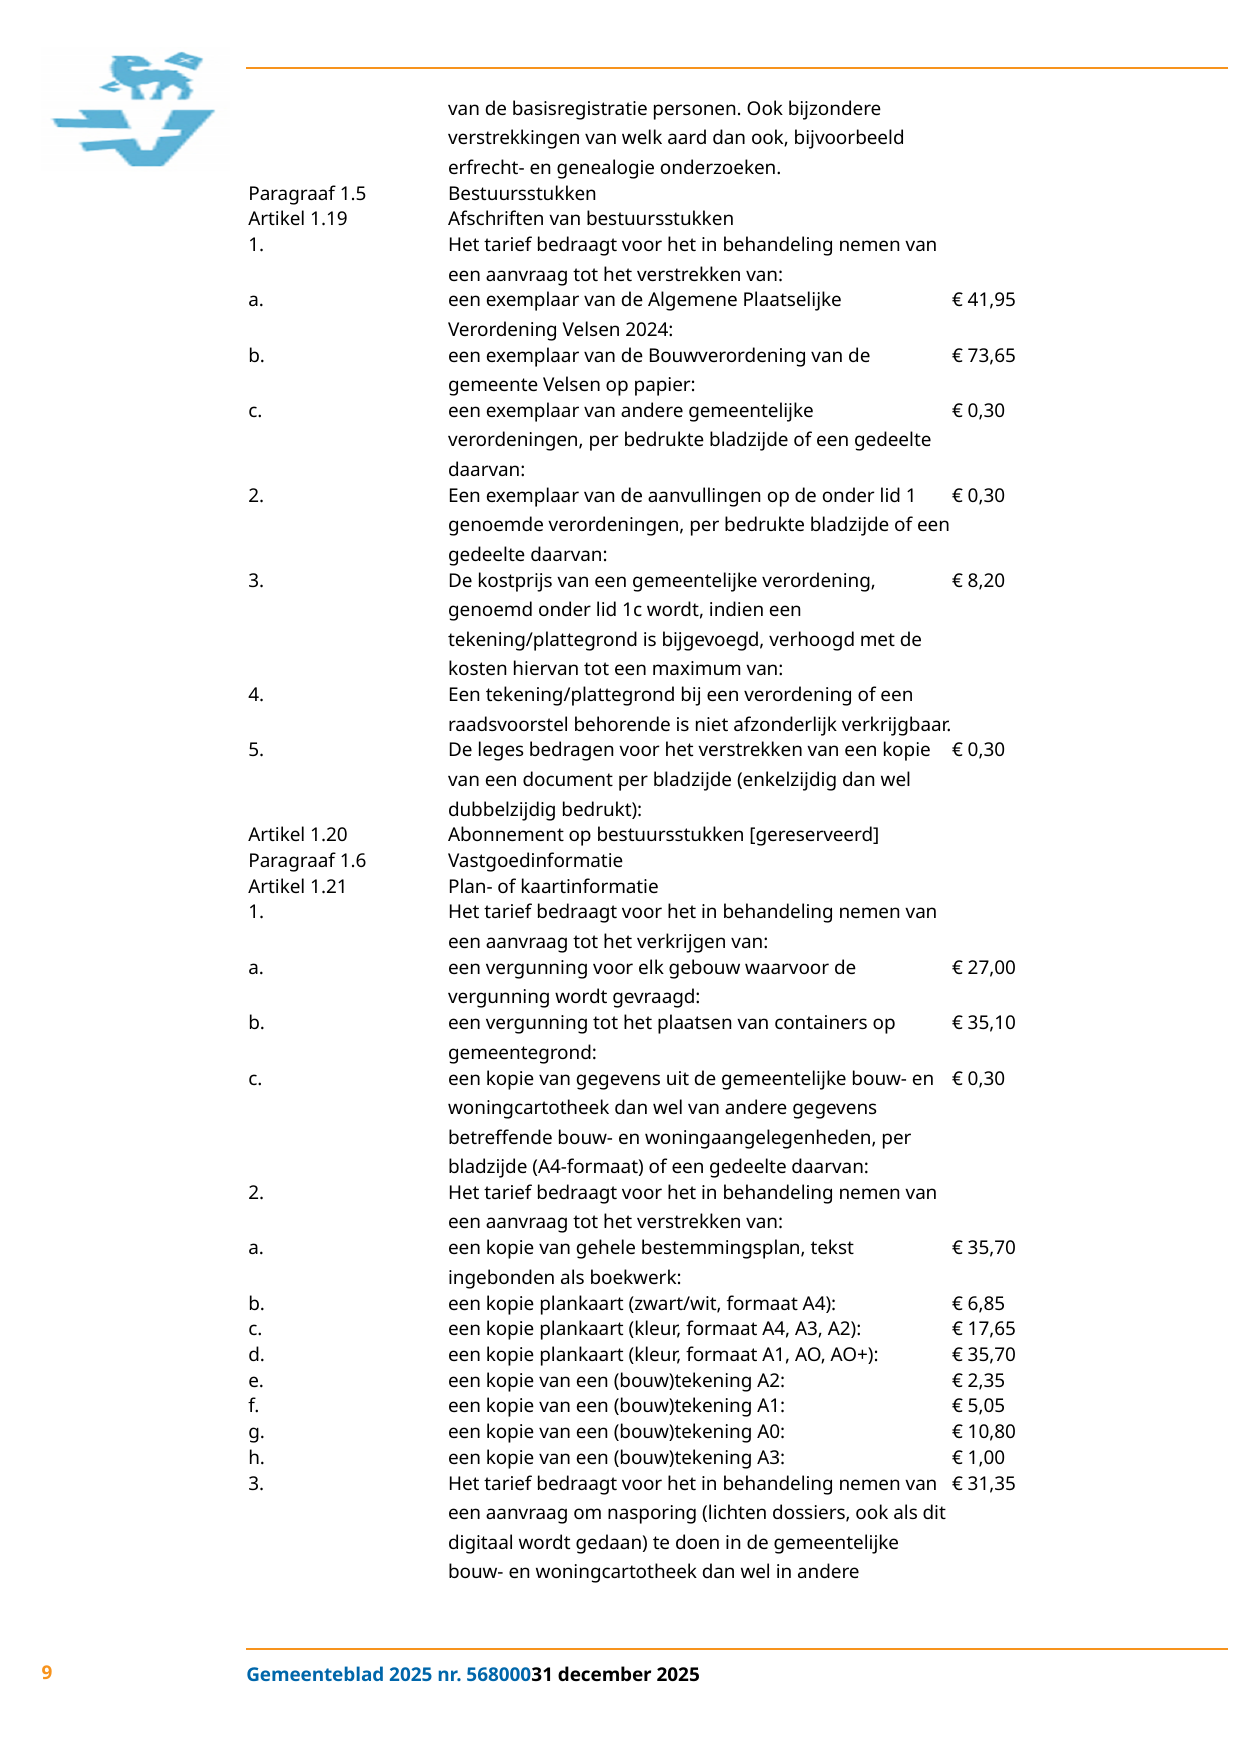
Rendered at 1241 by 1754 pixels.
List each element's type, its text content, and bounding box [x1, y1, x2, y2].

table_cell een kopie van een (bouw)tekening A2: [448, 1367, 952, 1393]
table_cell a. [248, 286, 448, 342]
table_cell € 0,30 [952, 482, 1152, 567]
table_cell een vergunning voor elk gebouw waarvoor de vergunning wordt gevraagd: [448, 954, 952, 1009]
table_cell De leges bedragen voor het verstrekken van een kopie van een document per bladzijde (enkelzijdig dan wel dubbelzijdig bedrukt): [448, 737, 952, 822]
table_cell 2. [248, 1179, 448, 1234]
table_cell [952, 822, 1152, 847]
table_cell Een exemplaar van de aanvullingen op de onder lid 1 genoemde verordeningen, per bedrukte bladzijde of een gedeelte daarvan: [448, 482, 952, 567]
table_cell Artikel 1.19 [248, 205, 448, 231]
table_cell 3. [248, 567, 448, 681]
table_cell Abonnement op bestuursstukken [gereserveerd] [448, 822, 952, 847]
table_cell 1. [248, 899, 448, 954]
table_cell € 27,00 [952, 954, 1152, 1009]
table_cell c. [248, 1065, 448, 1179]
table_cell 5. [248, 737, 448, 822]
table_cell Het tarief bedraagt voor het in behandeling nemen van een aanvraag tot het verstrekken van: [448, 231, 952, 286]
table_cell [952, 899, 1152, 954]
table_cell [952, 681, 1152, 737]
table_cell € 73,65 [952, 342, 1152, 397]
table_cell € 0,30 [952, 737, 1152, 822]
table_cell € 5,05 [952, 1393, 1152, 1418]
picture [41, 47, 231, 172]
table_cell c. [248, 1316, 448, 1341]
table_cell [952, 847, 1152, 873]
table_cell a. [248, 954, 448, 1009]
table_cell € 41,95 [952, 286, 1152, 342]
table_cell een kopie van gegevens uit de gemeentelijke bouw- en woningcartotheek dan wel van andere gegevens betreffende bouw- en woningaangelegenheden, per bladzijde (A4-formaat) of een gedeelte daarvan: [448, 1065, 952, 1179]
table_cell De kostprijs van een gemeentelijke verordening, genoemd onder lid 1c wordt, indien een tekening/plattegrond is bijgevoegd, verhoogd met de kosten hiervan tot een maximum van: [448, 567, 952, 681]
table_cell € 31,35 [952, 1470, 1152, 1584]
table_cell [952, 95, 1152, 180]
table_cell b. [248, 1290, 448, 1316]
table_cell Een tekening/plattegrond bij een verordening of een raadsvoorstel behorende is niet afzonderlijk verkrijgbaar. [448, 681, 952, 737]
table_cell een exemplaar van andere gemeentelijke verordeningen, per bedrukte bladzijde of een gedeelte daarvan: [448, 397, 952, 482]
table_cell € 0,30 [952, 397, 1152, 482]
table_cell a. [248, 1235, 448, 1290]
table_cell € 6,85 [952, 1290, 1152, 1316]
table_cell € 8,20 [952, 567, 1152, 681]
table_cell g. [248, 1419, 448, 1444]
table_cell € 35,10 [952, 1009, 1152, 1065]
table_cell Het tarief bedraagt voor het in behandeling nemen van een aanvraag tot het verkrijgen van: [448, 899, 952, 954]
table_cell een exemplaar van de Bouwverordening van de gemeente Velsen op papier: [448, 342, 952, 397]
table_cell een exemplaar van de Algemene Plaatselijke Verordening Velsen 2024: [448, 286, 952, 342]
table_cell € 2,35 [952, 1367, 1152, 1393]
table_cell c. [248, 397, 448, 482]
table_cell 3. [248, 1470, 448, 1584]
table_cell € 1,00 [952, 1444, 1152, 1470]
table_cell Paragraaf 1.6 [248, 847, 448, 873]
table_cell Vastgoedinformatie [448, 847, 952, 873]
table_cell € 17,65 [952, 1316, 1152, 1341]
table_cell Artikel 1.21 [248, 873, 448, 899]
table_cell Paragraaf 1.5 [248, 180, 448, 205]
table_cell Plan- of kaartinformatie [448, 873, 952, 899]
table_cell Bestuursstukken [448, 180, 952, 205]
table_cell b. [248, 342, 448, 397]
table_cell e. [248, 1367, 448, 1393]
table_cell [952, 231, 1152, 286]
table_cell b. [248, 1009, 448, 1065]
table_cell Artikel 1.20 [248, 822, 448, 847]
table_cell Het tarief bedraagt voor het in behandeling nemen van een aanvraag tot het verstrekken van: [448, 1179, 952, 1234]
table_cell [952, 1179, 1152, 1234]
table_cell [952, 873, 1152, 899]
table_cell Afschriften van bestuursstukken [448, 205, 952, 231]
table_cell een kopie plankaart (zwart/wit, formaat A4): [448, 1290, 952, 1316]
table_cell een kopie plankaart (kleur, formaat A4, A3, A2): [448, 1316, 952, 1341]
table_cell 1. [248, 231, 448, 286]
table_cell een kopie plankaart (kleur, formaat A1, AO, AO+): [448, 1341, 952, 1367]
table_cell een kopie van een (bouw)tekening A0: [448, 1419, 952, 1444]
table_cell f. [248, 1393, 448, 1418]
table_cell een kopie van een (bouw)tekening A3: [448, 1444, 952, 1470]
table_cell [952, 180, 1152, 205]
table_cell een kopie van gehele bestemmingsplan, tekst ingebonden als boekwerk: [448, 1235, 952, 1290]
table_cell 4. [248, 681, 448, 737]
table_cell € 0,30 [952, 1065, 1152, 1179]
table_cell h. [248, 1444, 448, 1470]
table_cell [248, 95, 448, 180]
table_cell een vergunning tot het plaatsen van containers op gemeentegrond: [448, 1009, 952, 1065]
table_cell Het tarief bedraagt voor het in behandeling nemen van een aanvraag om nasporing (lichten dossiers, ook als dit digitaal wordt gedaan) te doen in de gemeentelijke bouw- en woningcartotheek dan wel in andere [448, 1470, 952, 1584]
table_cell een kopie van een (bouw)tekening A1: [448, 1393, 952, 1418]
table_cell [952, 205, 1152, 231]
table_cell van de basisregistratie personen. Ook bijzondere verstrekkingen van welk aard dan ook, bijvoorbeeld erfrecht- en genealogie onderzoeken. [448, 95, 952, 180]
table_cell € 35,70 [952, 1235, 1152, 1290]
table_cell € 10,80 [952, 1419, 1152, 1444]
table_cell 2. [248, 482, 448, 567]
table_cell d. [248, 1341, 448, 1367]
table_cell € 35,70 [952, 1341, 1152, 1367]
